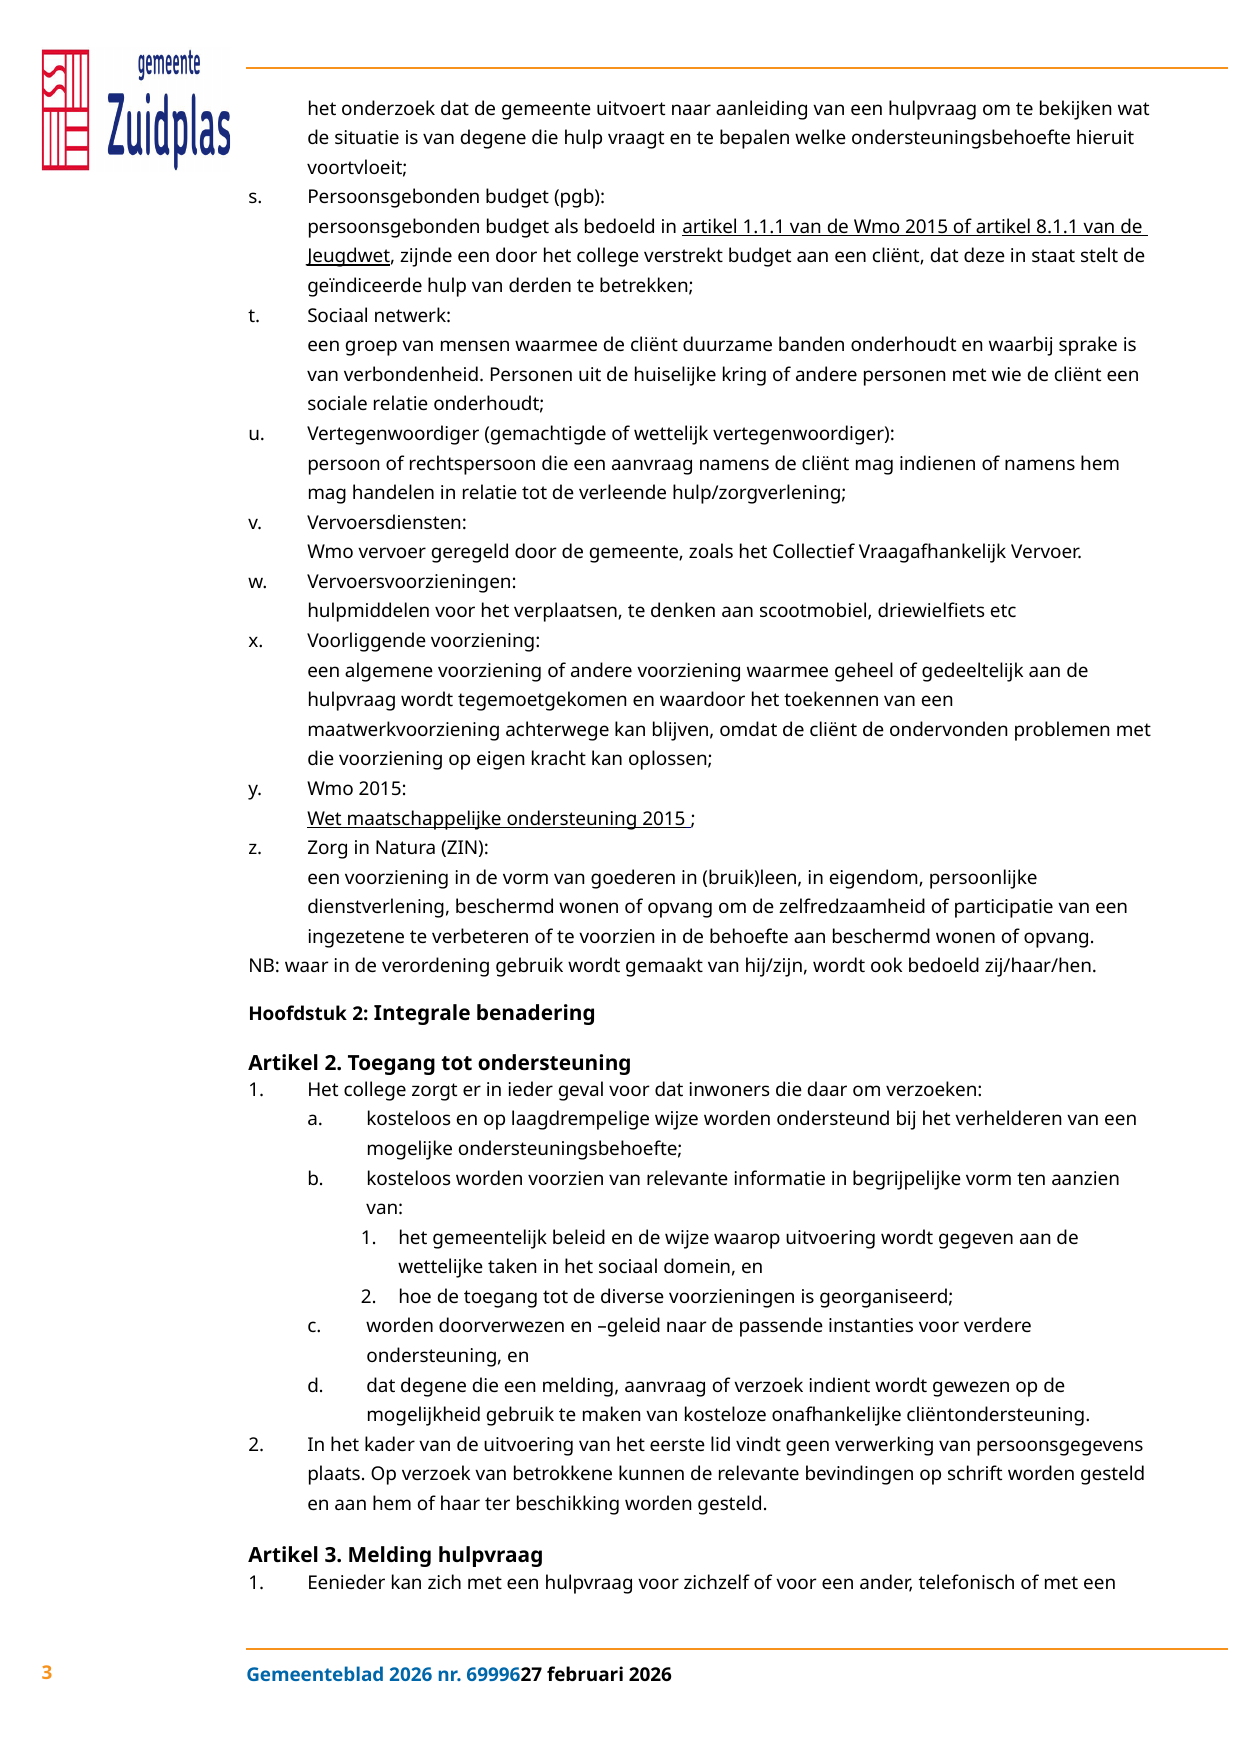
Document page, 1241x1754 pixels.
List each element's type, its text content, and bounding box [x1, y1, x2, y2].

list het onderzoek dat de gemeente uitvoert naar aanleiding van een hulpvraag om te bekijken wat de situatie is van degene die hulp vraagt en te bepalen welke ondersteuningsbehoefte hieruit voortvloeit; [248, 95, 1152, 180]
list persoon of rechtspersoon die een aanvraag namens de cliënt mag indienen of namens hem mag handelen in relatie tot de verleende hulp/zorgverlening; [248, 450, 1152, 505]
list Vervoersdiensten: [248, 509, 1152, 535]
list Wmo vervoer geregeld door de gemeente, zoals het Collectief Vraagafhankelijk Vervoer. [248, 538, 1152, 564]
list Sociaal netwerk: [248, 302, 1152, 328]
list Vertegenwoordiger (gemachtigde of wettelijk vertegenwoordiger): [248, 420, 1152, 446]
list kosteloos en op laagdrempelige wijze worden ondersteund bij het verhelderen van een mogelijke ondersteuningsbehoefte; [307, 1106, 1152, 1161]
list Eenieder kan zich met een hulpvraag voor zichzelf of voor een ander, telefonisch of met een [248, 1569, 1152, 1595]
list worden doorverwezen en –geleid naar de passende instanties voor verdere ondersteuning, en [307, 1313, 1152, 1368]
list Vervoersvoorzieningen: [248, 568, 1152, 594]
text NB: waar in de verordening gebruik wordt gemaakt van hij/zijn, wordt ook bedoeld zij/haar/hen. [248, 953, 1152, 978]
text Artikel 2. Toegang tot ondersteuning [248, 1048, 1152, 1076]
text Hoofdstuk 2: Integrale benadering [248, 998, 1152, 1027]
list persoonsgebonden budget als bedoeld in artikel 1.1.1 van de Wmo 2015 of artikel 8.1.1 van de Jeugdwet, zijnde een door het college verstrekt budget aan een cliënt, dat deze in staat stelt de geïndiceerde hulp van derden te betrekken; [248, 213, 1152, 298]
list Persoonsgebonden budget (pgb): [248, 183, 1152, 209]
list Wmo 2015: [248, 775, 1152, 801]
text Artikel 3. Melding hulpvraag [248, 1541, 1152, 1569]
list hulpmiddelen voor het verplaatsen, te denken aan scootmobiel, driewielfiets etc [248, 598, 1152, 623]
list het gemeentelijk beleid en de wijze waarop uitvoering wordt gegeven aan de wettelijke taken in het sociaal domein, en [361, 1224, 1152, 1279]
list dat degene die een melding, aanvraag of verzoek indient wordt gewezen op de mogelijkheid gebruik te maken van kosteloze onafhankelijke cliëntondersteuning. [307, 1372, 1152, 1427]
list hoe de toegang tot de diverse voorzieningen is georganiseerd; [361, 1283, 1152, 1309]
list In het kader van de uitvoering van het eerste lid vindt geen verwerking van persoonsgegevens plaats. Op verzoek van betrokkene kunnen de relevante bevindingen op schrift worden gesteld en aan hem of haar ter beschikking worden gesteld. [248, 1431, 1152, 1516]
list Wet maatschappelijke ondersteuning 2015 ; [248, 805, 1152, 831]
list Voorliggende voorziening: [248, 627, 1152, 653]
list Het college zorgt er in ieder geval voor dat inwoners die daar om verzoeken: [248, 1076, 1152, 1102]
list een voorziening in de vorm van goederen in (bruik)leen, in eigendom, persoonlijke dienstverlening, beschermd wonen of opvang om de zelfredzaamheid of participatie van een ingezetene te verbeteren of te voorzien in de behoefte aan beschermd wonen of opvang. [248, 864, 1152, 949]
list een groep van mensen waarmee de cliënt duurzame banden onderhoudt en waarbij sprake is van verbondenheid. Personen uit de huiselijke kring of andere personen met wie de cliënt een sociale relatie onderhoudt; [248, 331, 1152, 416]
list kosteloos worden voorzien van relevante informatie in begrijpelijke vorm ten aanzien van: [307, 1165, 1152, 1220]
list Zorg in Natura (ZIN): [248, 834, 1152, 860]
picture [41, 47, 231, 172]
list een algemene voorziening of andere voorziening waarmee geheel of gedeeltelijk aan de hulpvraag wordt tegemoetgekomen en waardoor het toekennen van een maatwerkvoorziening achterwege kan blijven, omdat de cliënt de ondervonden problemen met die voorziening op eigen kracht kan oplossen; [248, 657, 1152, 771]
